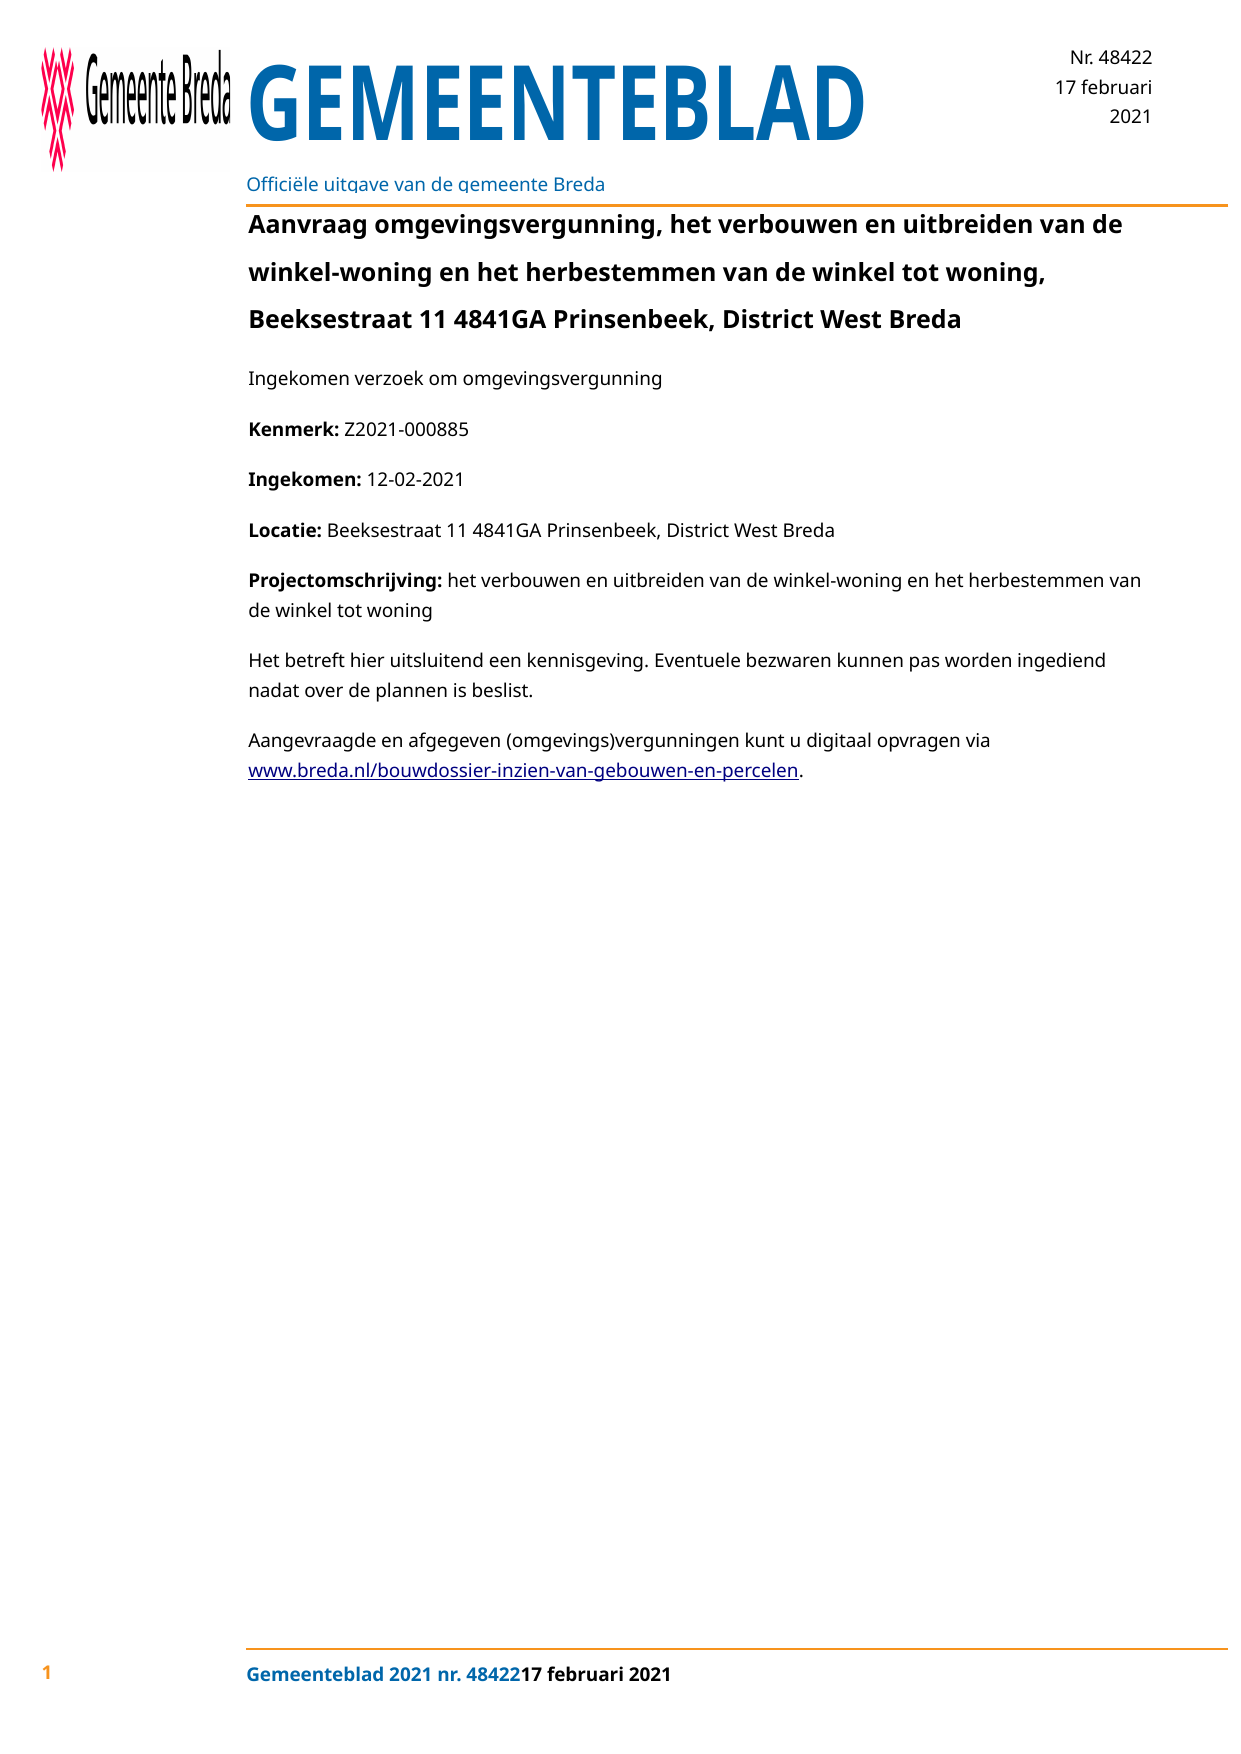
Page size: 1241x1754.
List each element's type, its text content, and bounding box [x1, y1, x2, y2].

text Aangevraagde en afgegeven (omgevings)vergunningen kunt u digitaal opvragen via www.breda.nl/bouwdossier-inzien-van-gebouwen-en-percelen. [248, 727, 1152, 782]
text Ingekomen: 12-02-2021 [248, 466, 1152, 492]
text Het betreft hier uitsluitend een kennisgeving. Eventuele bezwaren kunnen pas worden ingediend nadat over de plannen is beslist. [248, 647, 1152, 702]
text Kenmerk: Z2021-000885 [248, 416, 1152, 442]
text Aanvraag omgevingsvergunning, het verbouwen en uitbreiden van de winkel-woning en het herbestemmen van de winkel tot woning, Beeksestraat 11 4841GA Prinsenbeek, District West Breda [248, 207, 1152, 336]
text Ingekomen verzoek om omgevingsvergunning [248, 366, 1152, 391]
text Projectomschrijving: het verbouwen en uitbreiden van de winkel-woning en het herbestemmen van de winkel tot woning [248, 567, 1152, 622]
picture [41, 47, 231, 172]
text Locatie: Beeksestraat 11 4841GA Prinsenbeek, District West Breda [248, 517, 1152, 542]
